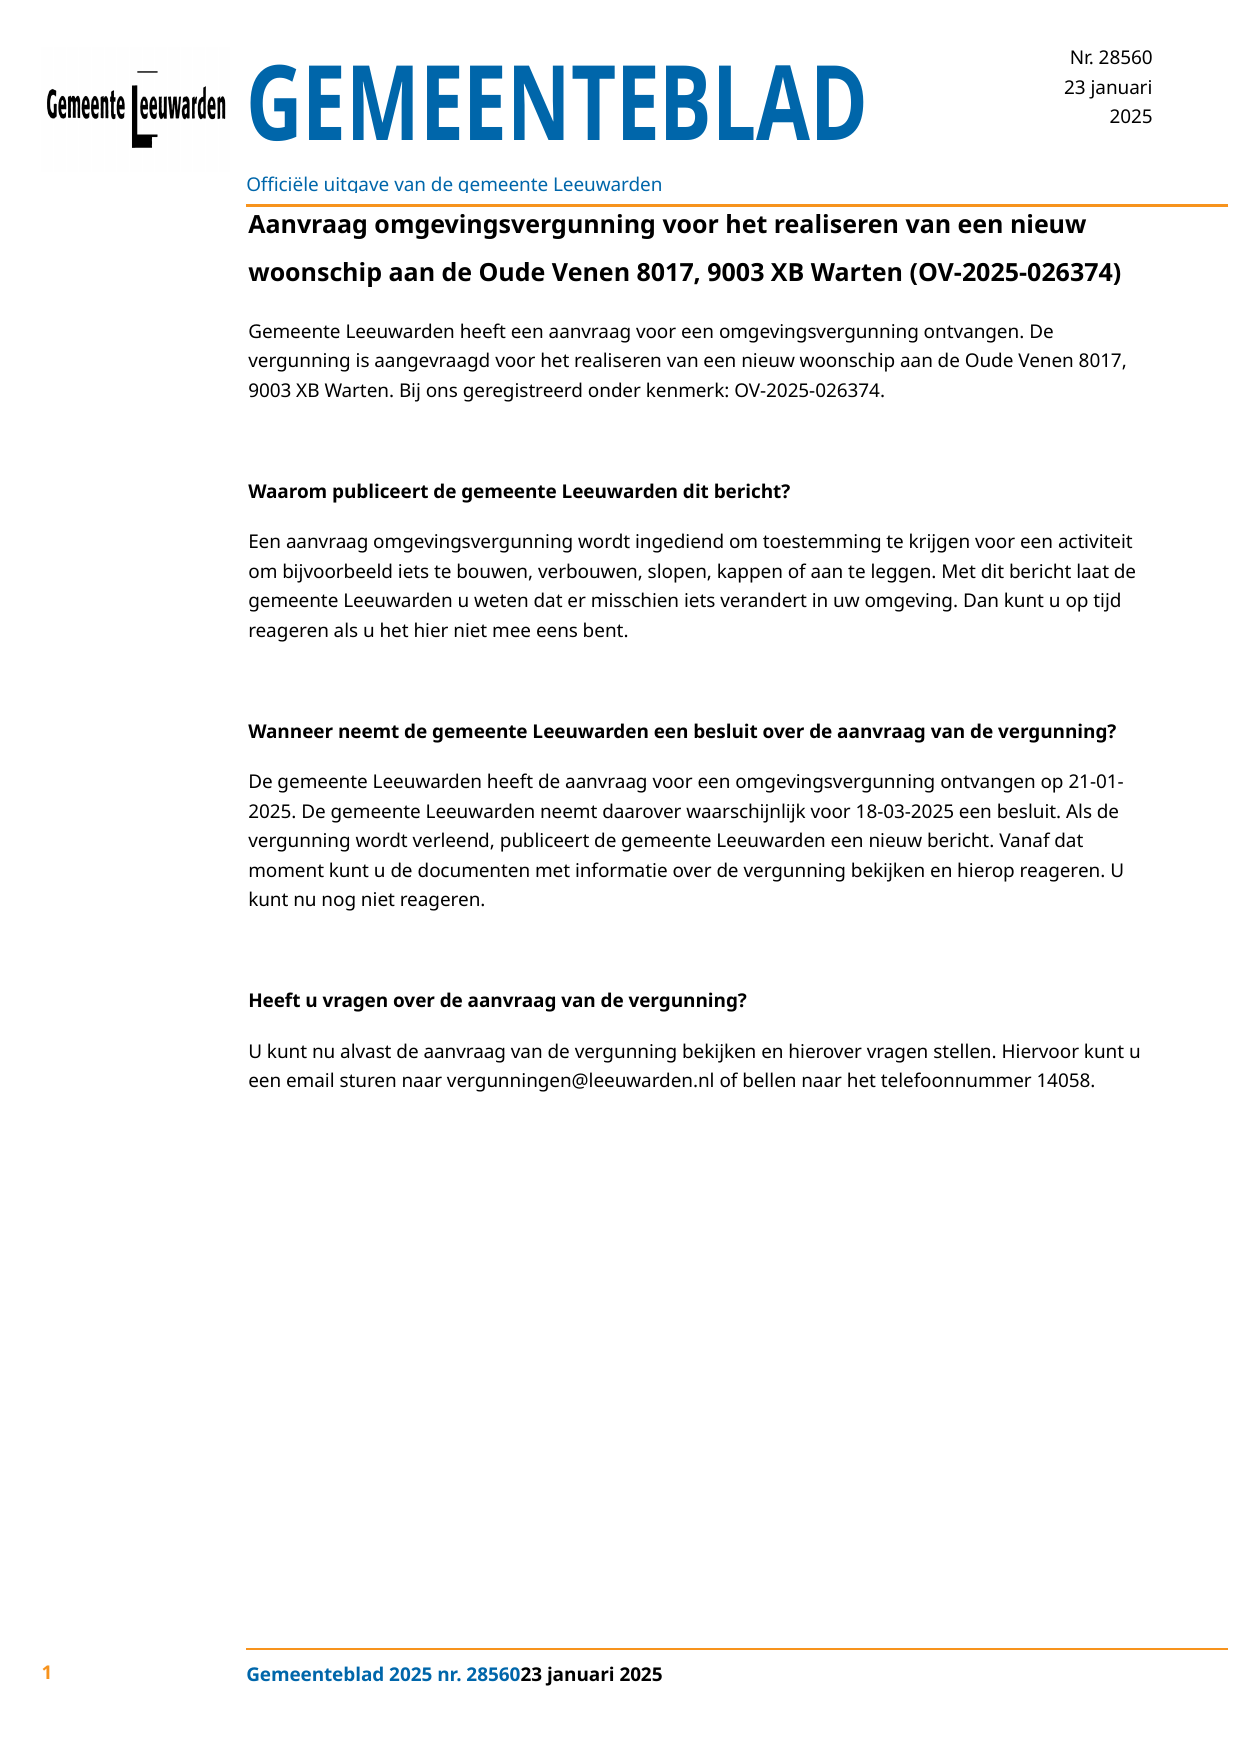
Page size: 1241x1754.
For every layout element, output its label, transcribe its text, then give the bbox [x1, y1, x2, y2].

text Gemeente Leeuwarden heeft een aanvraag voor een omgevingsvergunning ontvangen. De vergunning is aangevraagd voor het realiseren van een nieuw woonschip aan de Oude Venen 8017, 9003 XB Warten. Bij ons geregistreerd onder kenmerk: OV-2025-026374. [248, 318, 1152, 403]
text Heeft u vragen over de aanvraag van de vergunning? [248, 987, 1152, 1013]
text Waarom publiceert de gemeente Leeuwarden dit bericht? [248, 478, 1152, 504]
picture [41, 47, 231, 172]
text Wanneer neemt de gemeente Leeuwarden een besluit over de aanvraag van de vergunning? [248, 718, 1152, 744]
text Aanvraag omgevingsvergunning voor het realiseren van een nieuw woonschip aan de Oude Venen 8017, 9003 XB Warten (OV-2025-026374) [248, 207, 1152, 288]
text De gemeente Leeuwarden heeft de aanvraag voor een omgevingsvergunning ontvangen op 21-01-2025. De gemeente Leeuwarden neemt daarover waarschijnlijk voor 18-03-2025 een besluit. Als de vergunning wordt verleend, publiceert de gemeente Leeuwarden een nieuw bericht. Vanaf dat moment kunt u de documenten met informatie over de vergunning bekijken en hierop reageren. U kunt nu nog niet reageren. [248, 768, 1152, 912]
text Een aanvraag omgevingsvergunning wordt ingediend om toestemming te krijgen voor een activiteit om bijvoorbeeld iets te bouwen, verbouwen, slopen, kappen of aan te leggen. Met dit bericht laat de gemeente Leeuwarden u weten dat er misschien iets verandert in uw omgeving. Dan kunt u op tijd reageren als u het hier niet mee eens bent. [248, 528, 1152, 643]
text U kunt nu alvast de aanvraag van de vergunning bekijken en hierover vragen stellen. Hiervoor kunt u een email sturen naar vergunningen@leeuwarden.nl of bellen naar het telefoonnummer 14058. [248, 1038, 1152, 1093]
